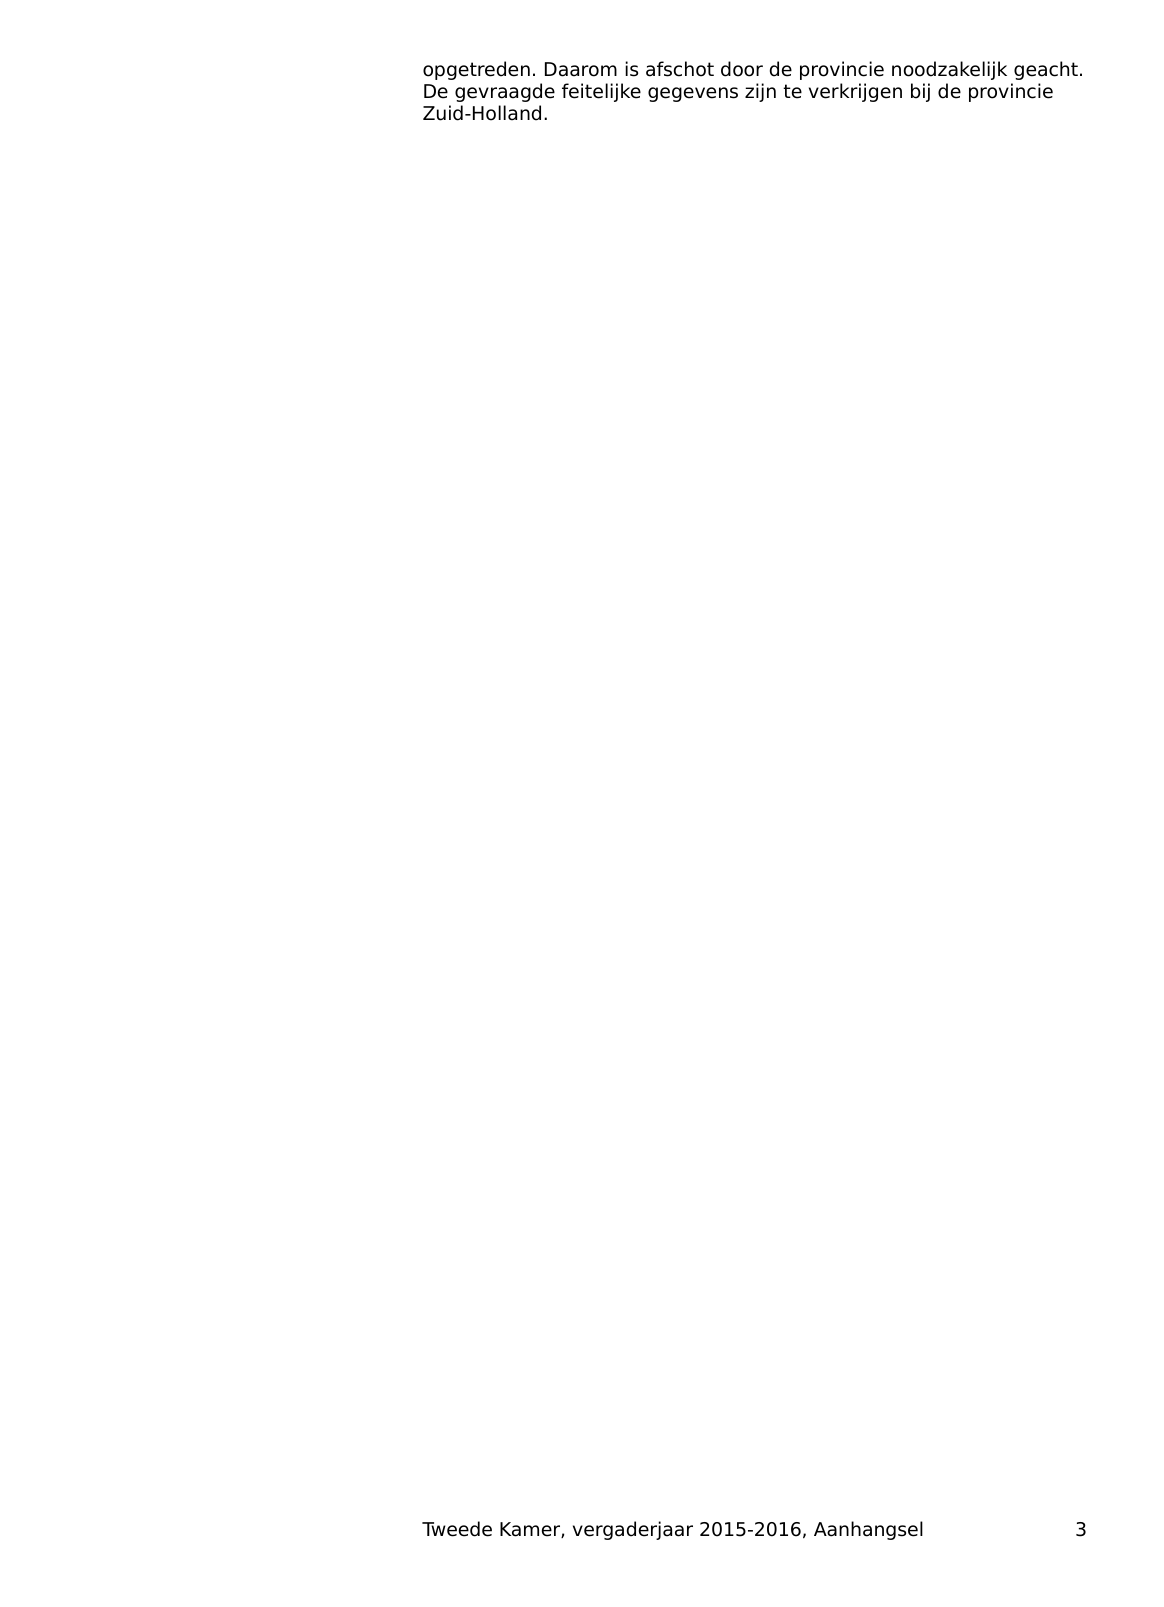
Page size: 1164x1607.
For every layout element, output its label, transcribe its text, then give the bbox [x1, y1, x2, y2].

text opgetreden. Daarom is afschot door de provincie noodzakelijk geacht. De gevraagde feitelijke gegevens zijn te verkrijgen bij de provincie Zuid-Holland. [422, 59, 1087, 125]
